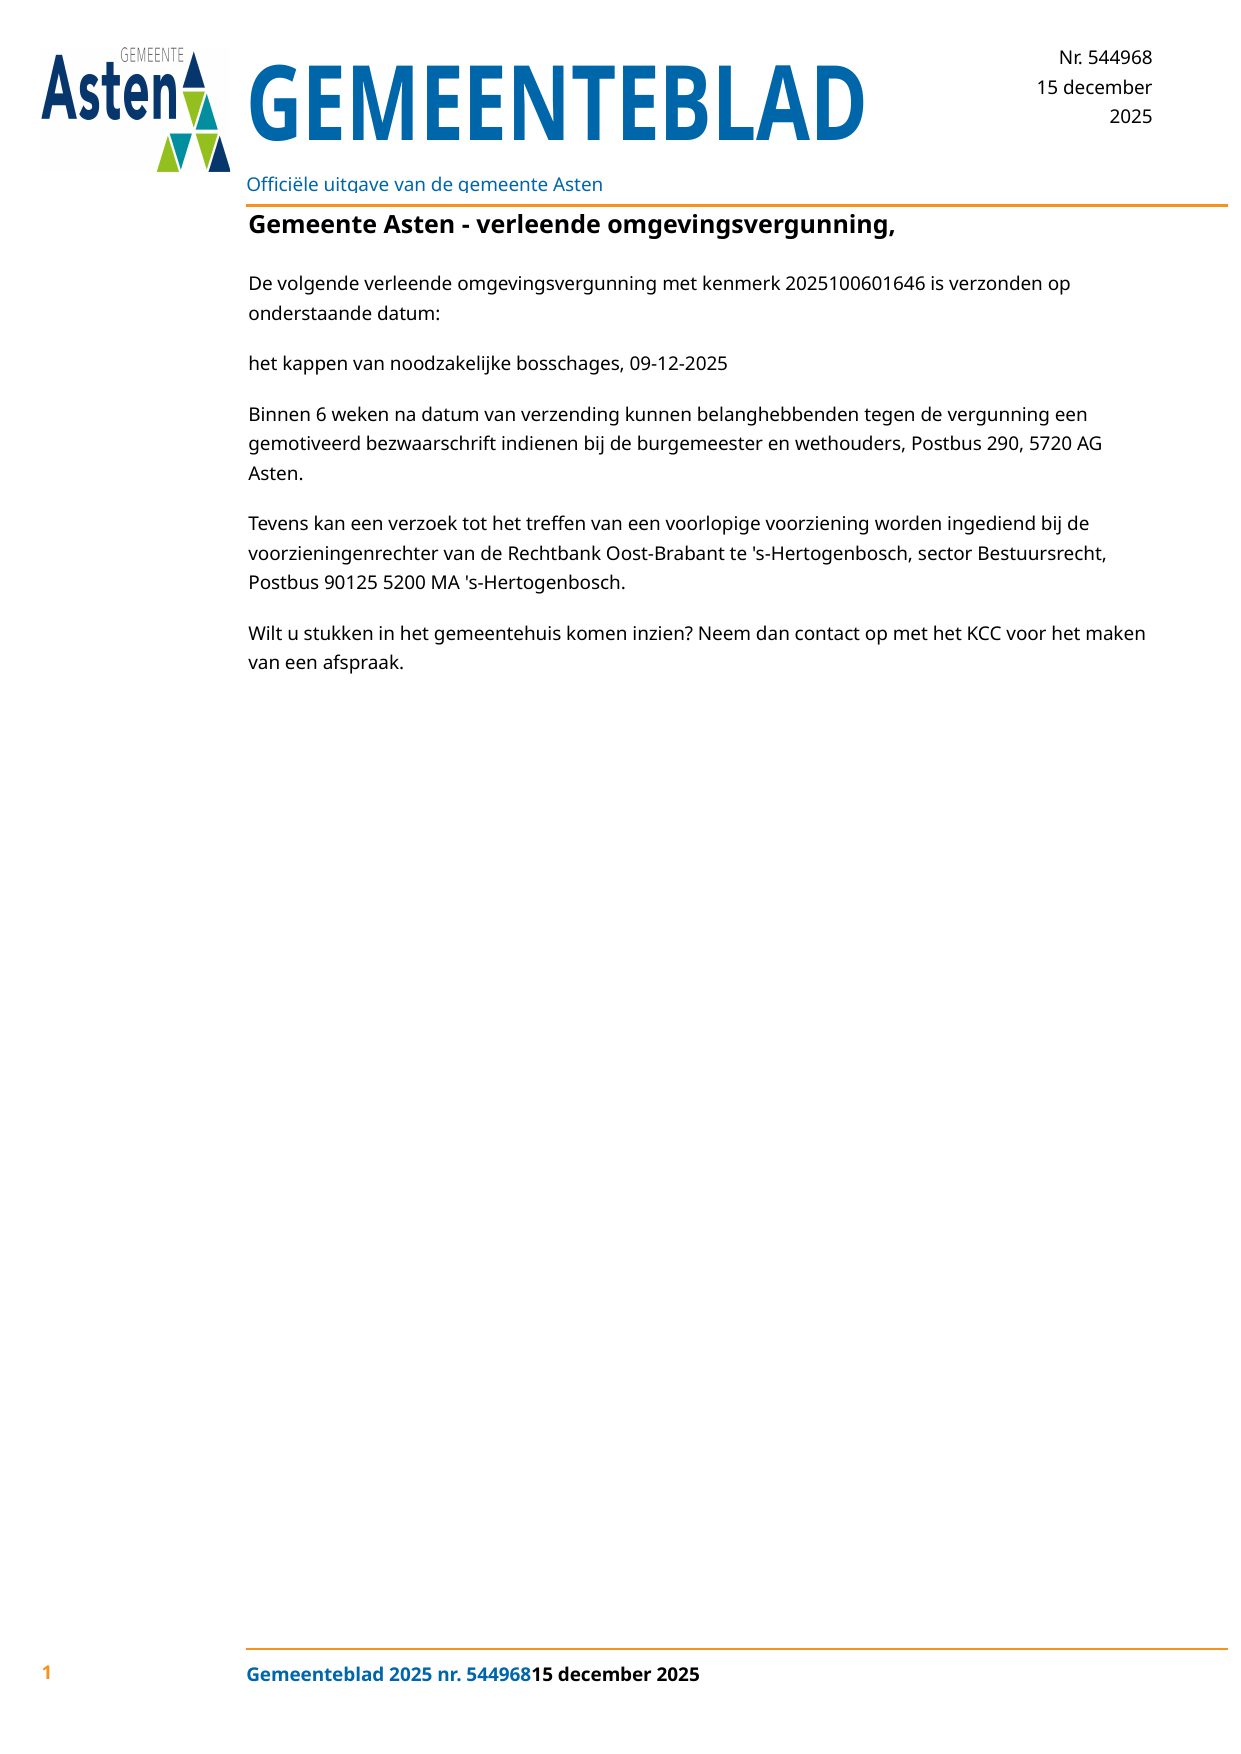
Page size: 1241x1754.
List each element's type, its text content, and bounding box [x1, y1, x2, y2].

text Wilt u stukken in het gemeentehuis komen inzien? Neem dan contact op met het KCC voor het maken van een afspraak. [248, 620, 1152, 675]
text Binnen 6 weken na datum van verzending kunnen belanghebbenden tegen de vergunning een gemotiveerd bezwaarschrift indienen bij de burgemeester en wethouders, Postbus 290, 5720 AG Asten. [248, 401, 1152, 486]
text Tevens kan een verzoek tot het treffen van een voorlopige voorziening worden ingediend bij de voorzieningenrechter van de Rechtbank Oost-Brabant te 's-Hertogenbosch, sector Bestuursrecht, Postbus 90125 5200 MA 's-Hertogenbosch. [248, 510, 1152, 595]
text Gemeente Asten - verleende omgevingsvergunning, [248, 207, 1152, 241]
text De volgende verleende omgevingsvergunning met kenmerk 2025100601646 is verzonden op onderstaande datum: [248, 270, 1152, 326]
text het kappen van noodzakelijke bosschages, 09-12-2025 [248, 350, 1152, 376]
picture [41, 47, 231, 172]
